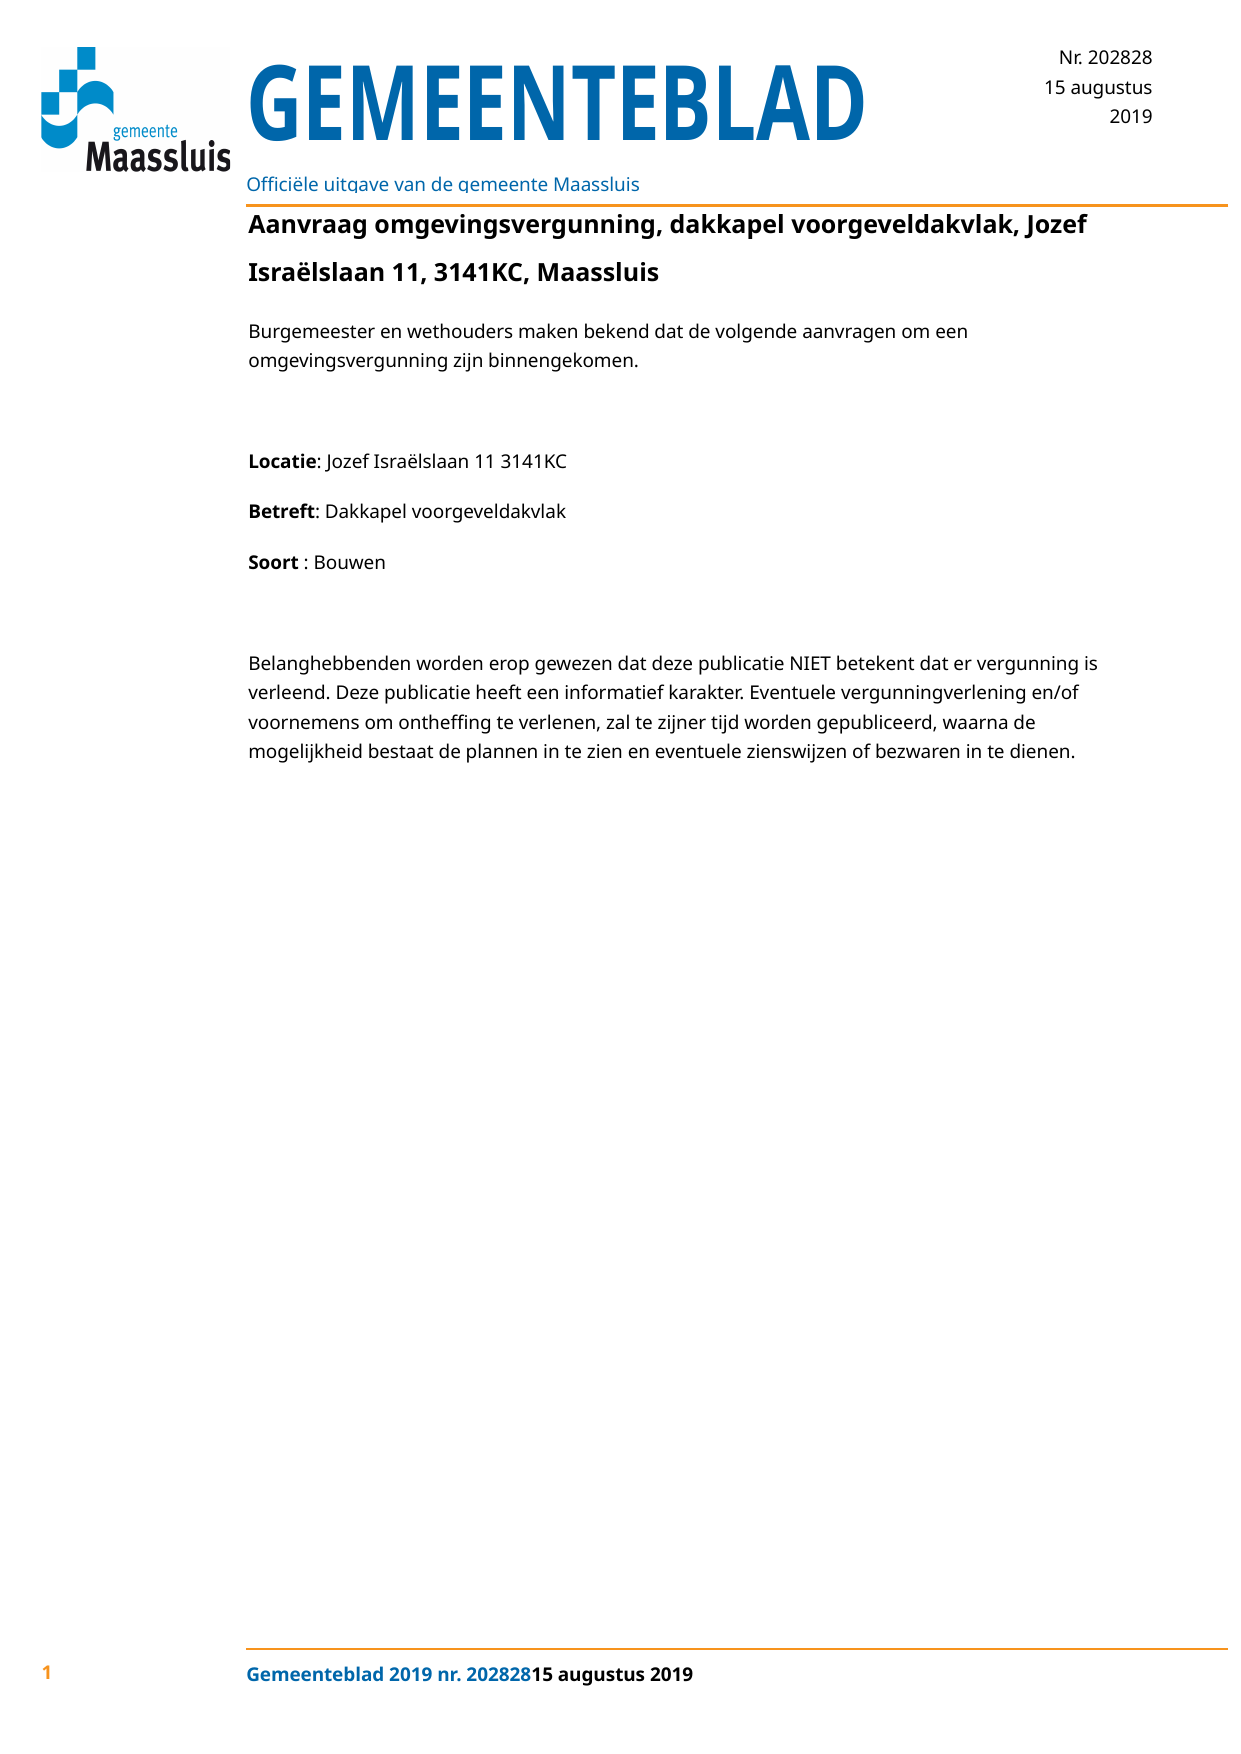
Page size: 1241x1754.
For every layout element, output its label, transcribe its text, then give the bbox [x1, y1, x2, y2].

text Belanghebbenden worden erop gewezen dat deze publicatie NIET betekent dat er vergunning is verleend. Deze publicatie heeft een informatief karakter. Eventuele vergunningverlening en/of voornemens om ontheffing te verlenen, zal te zijner tijd worden gepubliceerd, waarna de mogelijkheid bestaat de plannen in te zien en eventuele zienswijzen of bezwaren in te dienen. [248, 650, 1152, 764]
picture [41, 47, 231, 172]
text Betreft: Dakkapel voorgeveldakvlak [248, 499, 1152, 524]
text Locatie: Jozef Israëlslaan 11 3141KC [248, 448, 1152, 474]
text Soort : Bouwen [248, 549, 1152, 575]
text Aanvraag omgevingsvergunning, dakkapel voorgeveldakvlak, Jozef Israëlslaan 11, 3141KC, Maassluis [248, 207, 1152, 288]
picture [41, 47, 77, 92]
text Burgemeester en wethouders maken bekend dat de volgende aanvragen om een omgevingsvergunning zijn binnengekomen. [248, 318, 1152, 373]
